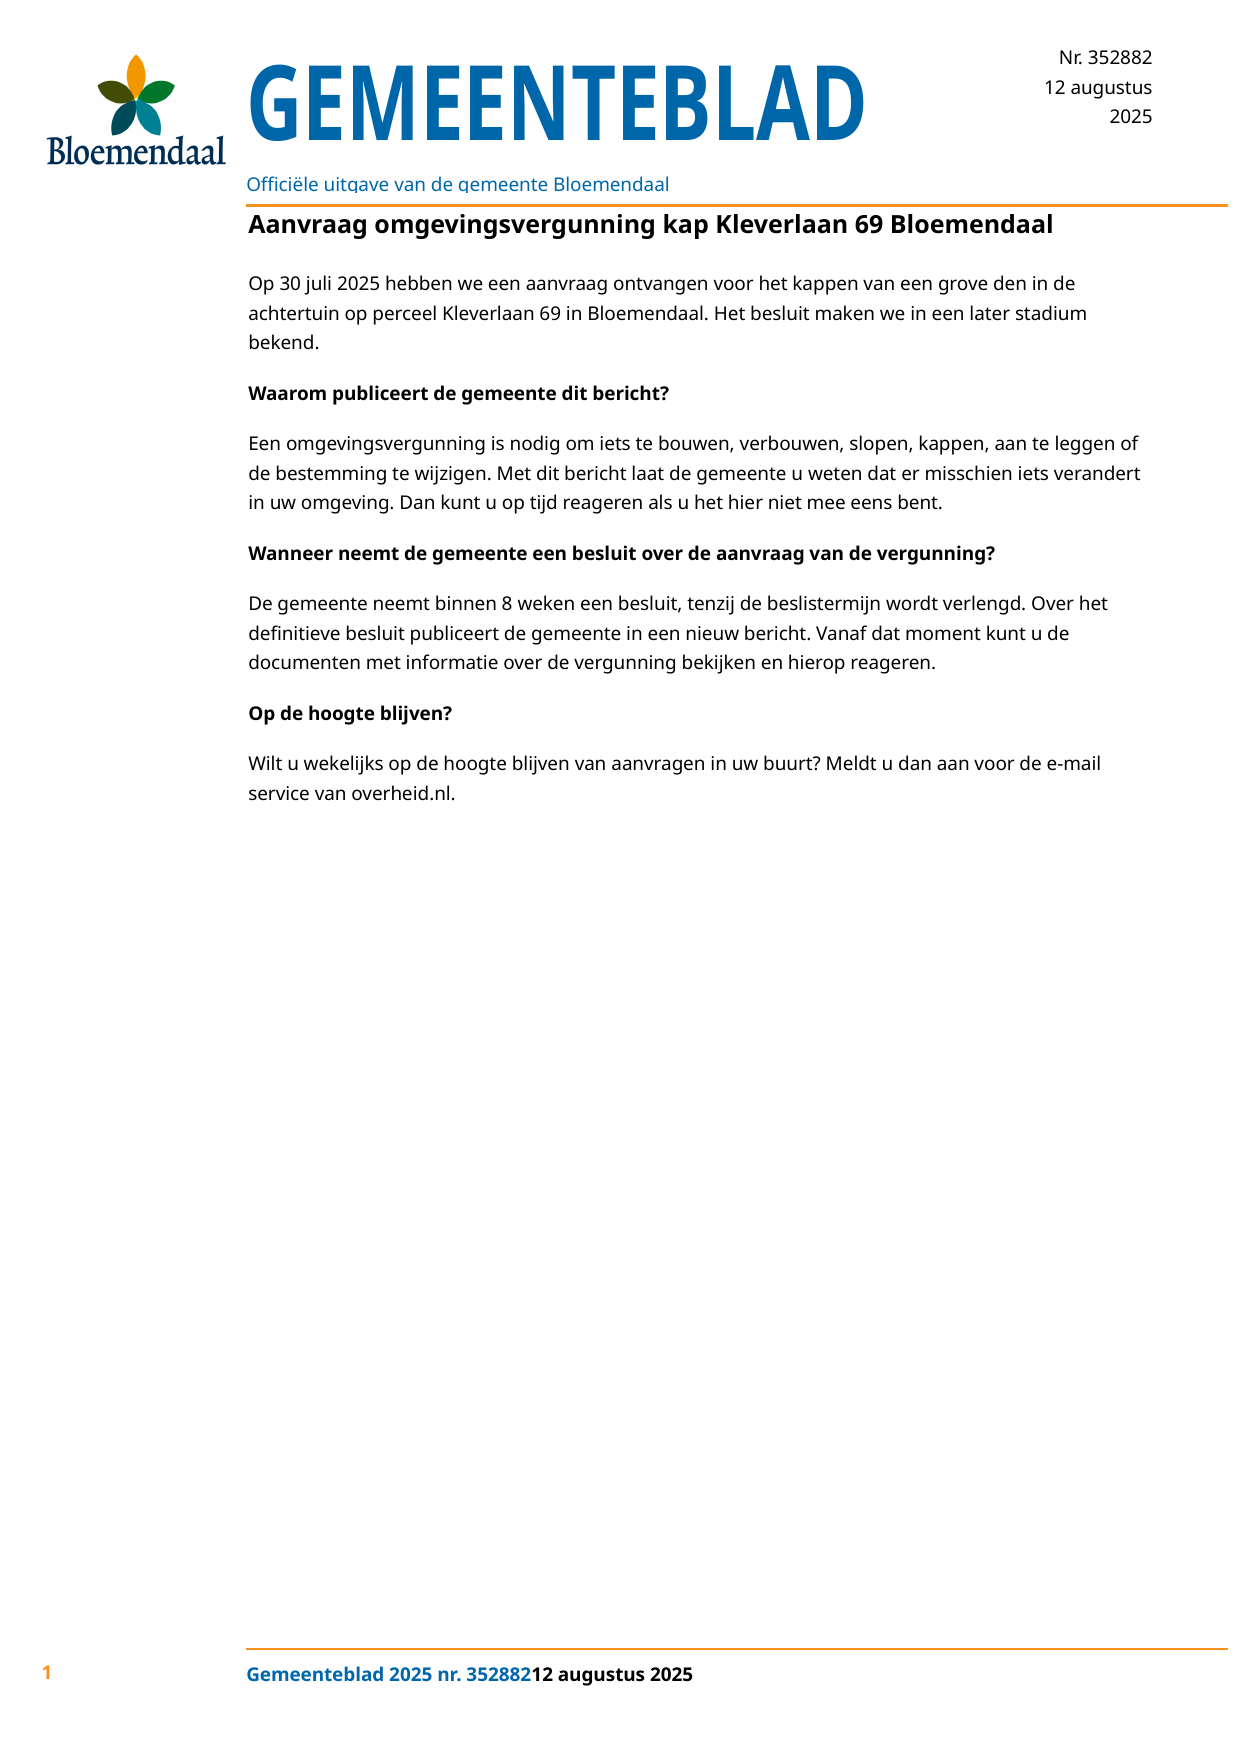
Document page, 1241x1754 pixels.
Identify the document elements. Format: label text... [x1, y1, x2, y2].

text Wilt u wekelijks op de hoogte blijven van aanvragen in uw buurt? Meldt u dan aan voor de e-mail service van overheid.nl. [248, 750, 1152, 806]
text Aanvraag omgevingsvergunning kap Kleverlaan 69 Bloemendaal [248, 207, 1152, 241]
text Op de hoogte blijven? [248, 700, 1152, 726]
text Wanneer neemt de gemeente een besluit over de aanvraag van de vergunning? [248, 540, 1152, 566]
text Een omgevingsvergunning is nodig om iets te bouwen, verbouwen, slopen, kappen, aan te leggen of de bestemming te wijzigen. Met dit bericht laat de gemeente u weten dat er misschien iets verandert in uw omgeving. Dan kunt u op tijd reageren als u het hier niet mee eens bent. [248, 430, 1152, 515]
text Op 30 juli 2025 hebben we een aanvraag ontvangen voor het kappen van een grove den in de achtertuin op perceel Kleverlaan 69 in Bloemendaal. Het besluit maken we in een later stadium bekend. [248, 270, 1152, 355]
picture [41, 47, 231, 172]
text De gemeente neemt binnen 8 weken een besluit, tenzij de beslistermijn wordt verlengd. Over het definitieve besluit publiceert de gemeente in een nieuw bericht. Vanaf dat moment kunt u de documenten met informatie over de vergunning bekijken en hierop reageren. [248, 590, 1152, 675]
text Waarom publiceert de gemeente dit bericht? [248, 380, 1152, 406]
